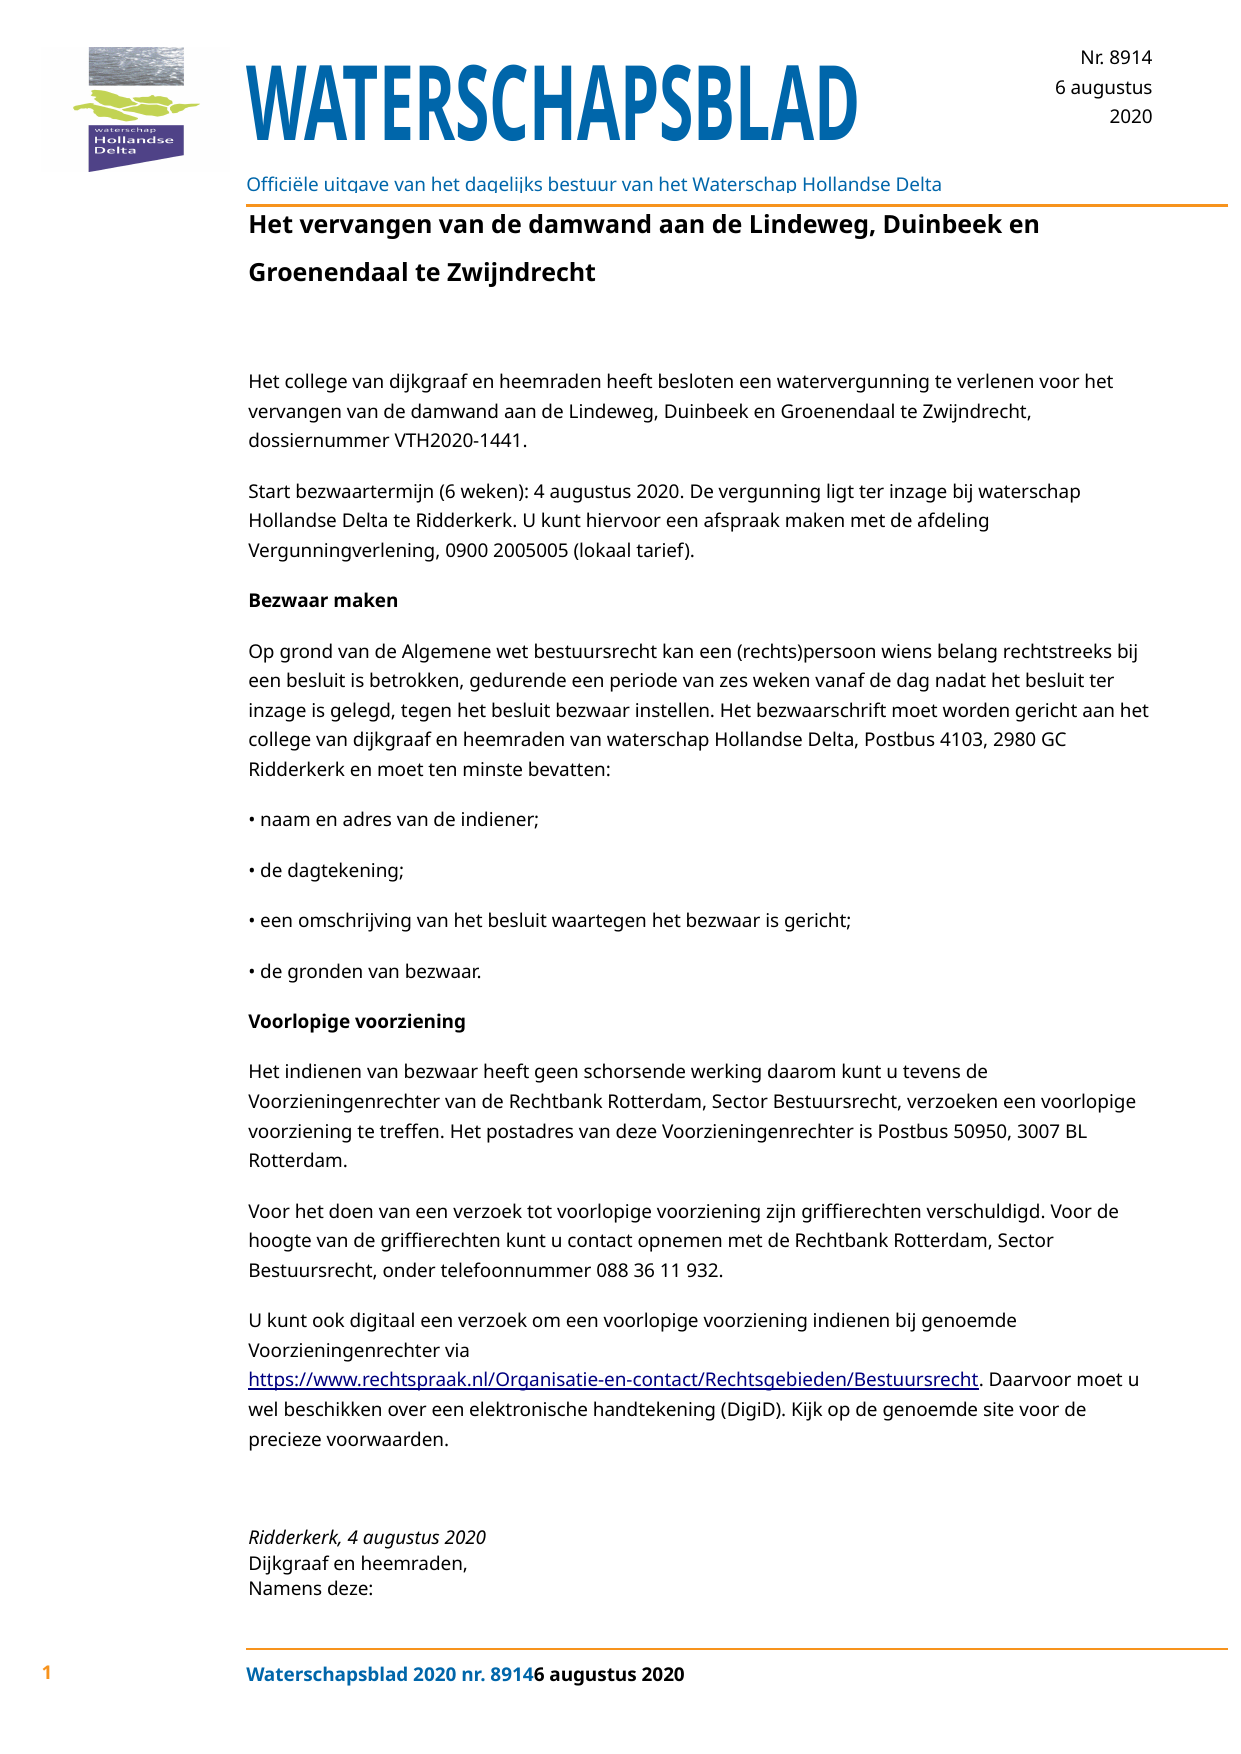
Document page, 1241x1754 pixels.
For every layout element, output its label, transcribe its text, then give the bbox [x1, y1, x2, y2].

picture [41, 47, 231, 172]
text Ridderkerk, 4 augustus 2020 [248, 1524, 1152, 1550]
text Voor het doen van een verzoek tot voorlopige voorziening zijn griffierechten verschuldigd. Voor de hoogte van de griffierechten kunt u contact opnemen met de Rechtbank Rotterdam, Sector Bestuursrecht, onder telefoonnummer 088 36 11 932. [248, 1198, 1152, 1283]
text • de gronden van bezwaar. [248, 958, 1152, 984]
text • een omschrijving van het besluit waartegen het bezwaar is gericht; [248, 907, 1152, 933]
text • de dagtekening; [248, 857, 1152, 883]
text Start bezwaartermijn (6 weken): 4 augustus 2020. De vergunning ligt ter inzage bij waterschap Hollandse Delta te Ridderkerk. U kunt hiervoor een afspraak maken met de afdeling Vergunningverlening, 0900 2005005 (lokaal tarief). [248, 478, 1152, 563]
text Dijkgraaf en heemraden, [248, 1550, 1152, 1576]
text • naam en adres van de indiener; [248, 807, 1152, 832]
text U kunt ook digitaal een verzoek om een voorlopige voorziening indienen bij genoemde Voorzieningenrechter via https://www.rechtspraak.nl/Organisatie-en-contact/Rechtsgebieden/Bestuursrecht. Daarvoor moet u wel beschikken over een elektronische handtekening (DigiD). Kijk op de genoemde site voor de precieze voorwaarden. [248, 1307, 1152, 1452]
text Bezwaar maken [248, 587, 1152, 613]
text Voorlopige voorziening [248, 1008, 1152, 1034]
text Het vervangen van de damwand aan de Lindeweg, Duinbeek en Groenendaal te Zwijndrecht [248, 207, 1152, 288]
text Het college van dijkgraaf en heemraden heeft besloten een watervergunning te verlenen voor het vervangen van de damwand aan de Lindeweg, Duinbeek en Groenendaal te Zwijndrecht, dossiernummer VTH2020-1441. [248, 368, 1152, 453]
text Namens deze: [248, 1576, 1152, 1601]
text Het indienen van bezwaar heeft geen schorsende werking daarom kunt u tevens de Voorzieningenrechter van de Rechtbank Rotterdam, Sector Bestuursrecht, verzoeken een voorlopige voorziening te treffen. Het postadres van deze Voorzieningenrechter is Postbus 50950, 3007 BL Rotterdam. [248, 1059, 1152, 1173]
text Op grond van de Algemene wet bestuursrecht kan een (rechts)persoon wiens belang rechtstreeks bij een besluit is betrokken, gedurende een periode van zes weken vanaf de dag nadat het besluit ter inzage is gelegd, tegen het besluit bezwaar instellen. Het bezwaarschrift moet worden gericht aan het college van dijkgraaf en heemraden van waterschap Hollandse Delta, Postbus 4103, 2980 GC Ridderkerk en moet ten minste bevatten: [248, 638, 1152, 782]
